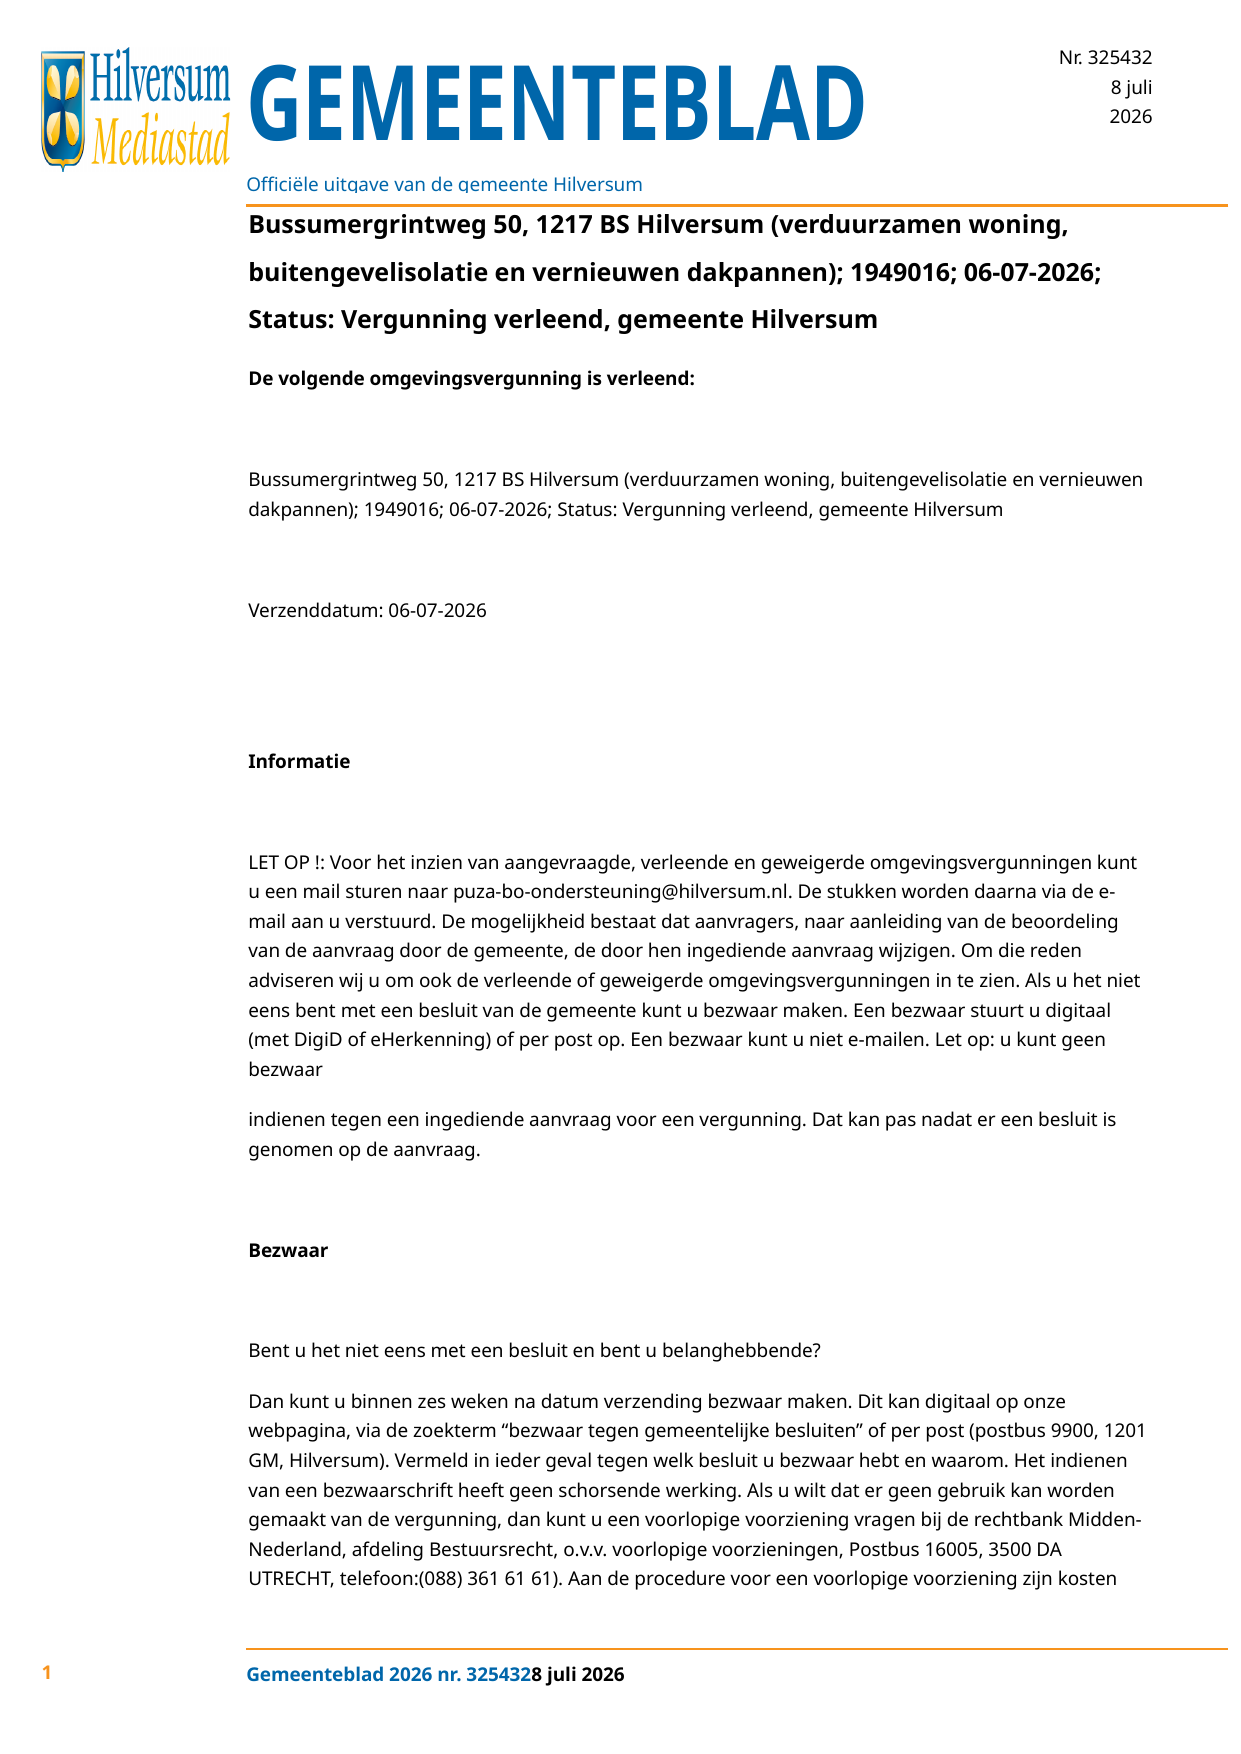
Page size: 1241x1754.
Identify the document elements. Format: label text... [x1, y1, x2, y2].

picture [41, 47, 231, 172]
text Informatie [248, 748, 1152, 774]
text Bezwaar [248, 1237, 1152, 1262]
text Bussumergrintweg 50, 1217 BS Hilversum (verduurzamen woning, buitengevelisolatie en vernieuwen dakpannen); 1949016; 06-07-2026; Status: Vergunning verleend, gemeente Hilversum [248, 207, 1152, 336]
text Bussumergrintweg 50, 1217 BS Hilversum (verduurzamen woning, buitengevelisolatie en vernieuwen dakpannen); 1949016; 06-07-2026; Status: Vergunning verleend, gemeente Hilversum [248, 466, 1152, 522]
text Dan kunt u binnen zes weken na datum verzending bezwaar maken. Dit kan digitaal op onze webpagina, via de zoekterm “bezwaar tegen gemeentelijke besluiten” of per post (postbus 9900, 1201 GM, Hilversum). Vermeld in ieder geval tegen welk besluit u bezwaar hebt en waarom. Het indienen van een bezwaarschrift heeft geen schorsende werking. Als u wilt dat er geen gebruik kan worden gemaakt van de vergunning, dan kunt u een voorlopige voorziening vragen bij de rechtbank Midden-Nederland, afdeling Bestuursrecht, o.v.v. voorlopige voorzieningen, Postbus 16005, 3500 DA UTRECHT, telefoon:(088) 361 61 61). Aan de procedure voor een voorlopige voorziening zijn kosten [248, 1388, 1152, 1591]
text Bent u het niet eens met een besluit en bent u belanghebbende? [248, 1338, 1152, 1363]
text LET OP !: Voor het inzien van aangevraagde, verleende en geweigerde omgevingsvergunningen kunt u een mail sturen naar puza-bo-ondersteuning@hilversum.nl. De stukken worden daarna via de e-mail aan u verstuurd. De mogelijkheid bestaat dat aanvragers, naar aanleiding van de beoordeling van de aanvraag door de gemeente, de door hen ingediende aanvraag wijzigen. Om die reden adviseren wij u om ook de verleende of geweigerde omgevingsvergunningen in te zien. Als u het niet eens bent met een besluit van de gemeente kunt u bezwaar maken. Een bezwaar stuurt u digitaal (met DigiD of eHerkenning) of per post op. Een bezwaar kunt u niet e-mailen. Let op: u kunt geen bezwaar [248, 849, 1152, 1082]
text De volgende omgevingsvergunning is verleend: [248, 366, 1152, 391]
text Verzenddatum: 06-07-2026 [248, 597, 1152, 622]
text indienen tegen een ingediende aanvraag voor een vergunning. Dat kan pas nadat er een besluit is genomen op de aanvraag. [248, 1106, 1152, 1162]
